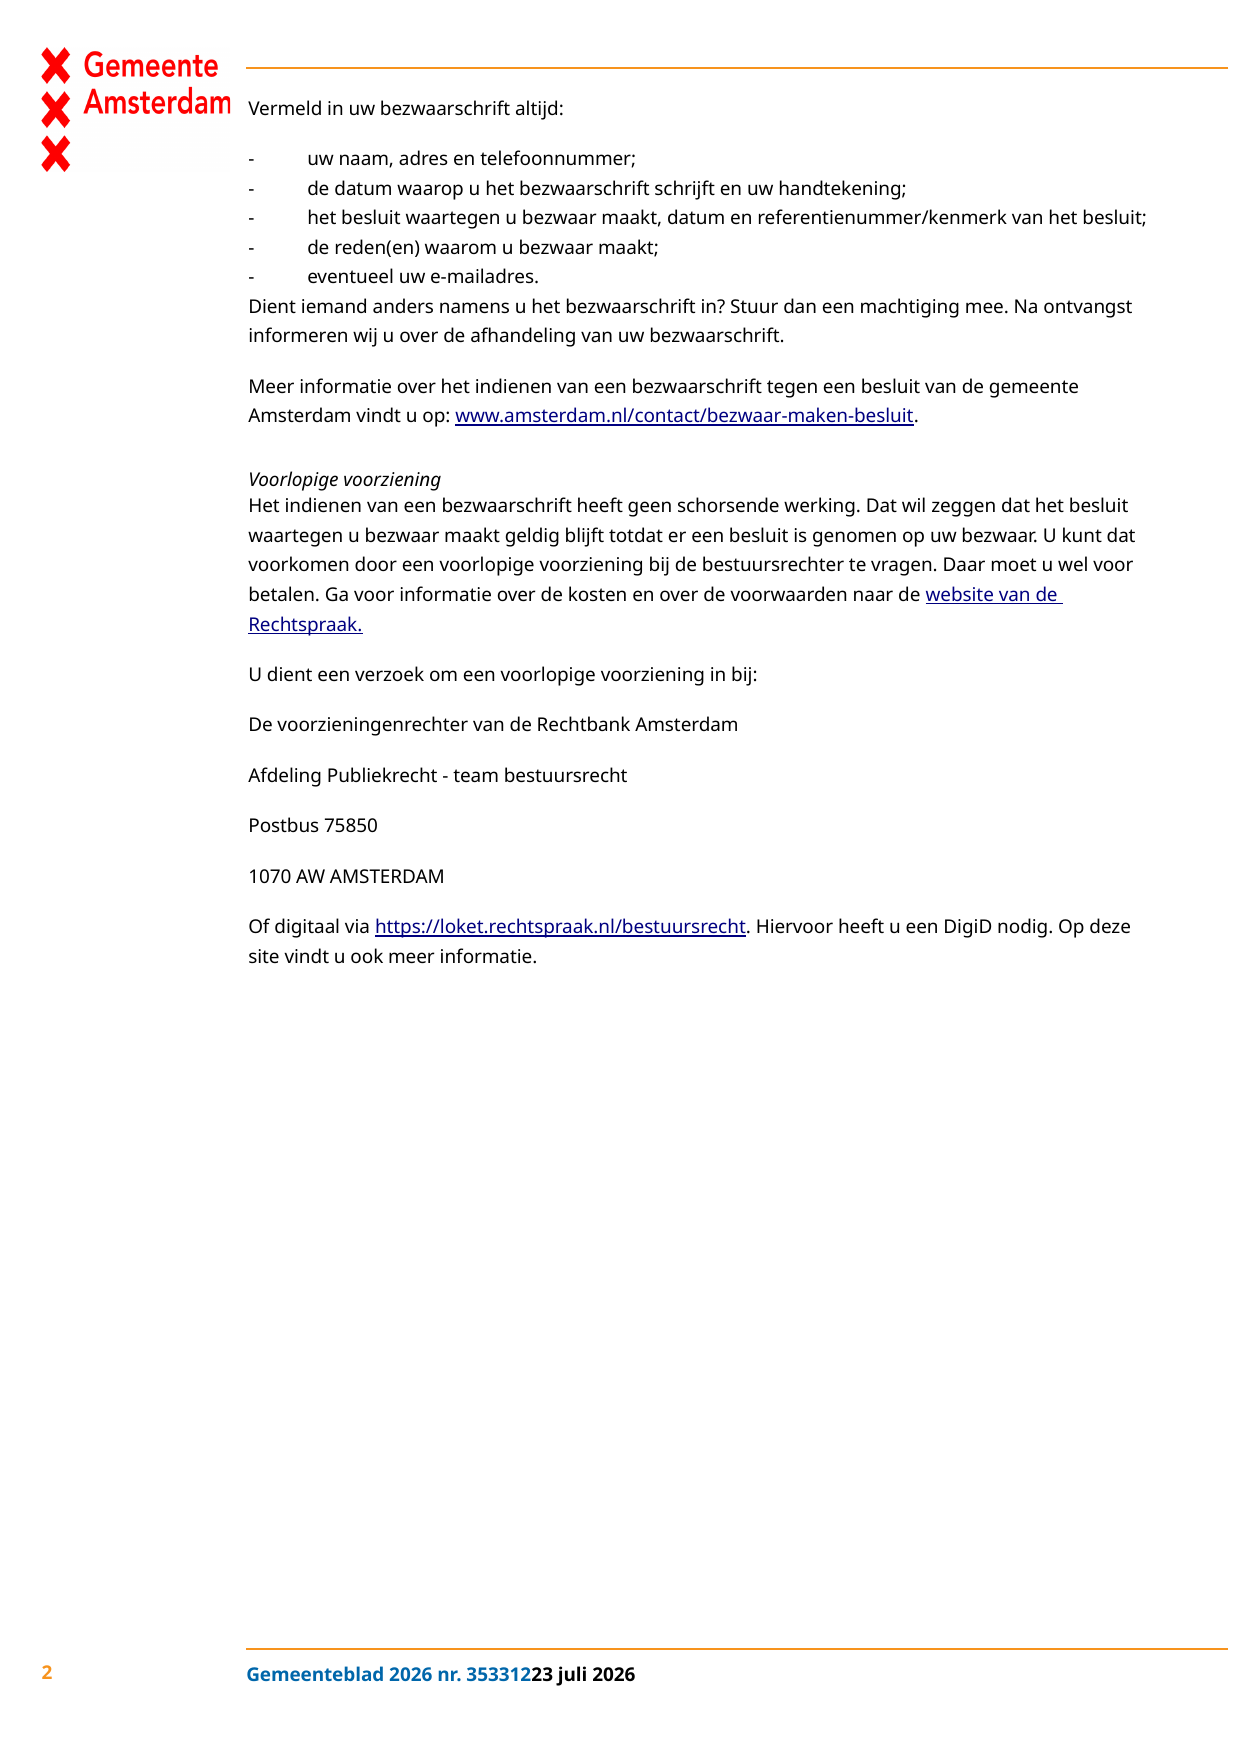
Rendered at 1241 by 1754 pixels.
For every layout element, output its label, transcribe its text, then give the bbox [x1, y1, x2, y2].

text Dient iemand anders namens u het bezwaarschrift in? Stuur dan een machtiging mee. Na ontvangst informeren wij u over de afhandeling van uw bezwaarschrift. [248, 293, 1152, 348]
text Het indienen van een bezwaarschrift heeft geen schorsende werking. Dat wil zeggen dat het besluit waartegen u bezwaar maakt geldig blijft totdat er een besluit is genomen op uw bezwaar. U kunt dat voorkomen door een voorlopige voorziening bij de bestuursrechter te vragen. Daar moet u wel voor betalen. Ga voor informatie over de kosten en over de voorwaarden naar de website van de Rechtspraak. [248, 492, 1152, 636]
list uw naam, adres en telefoonnummer; [248, 145, 1152, 171]
text Meer informatie over het indienen van een bezwaarschrift tegen een besluit van de gemeente Amsterdam vindt u op: www.amsterdam.nl/contact/bezwaar-maken-besluit. [248, 373, 1152, 428]
text Vermeld in uw bezwaarschrift altijd: [248, 95, 1152, 121]
list eventueel uw e-mailadres. [248, 263, 1152, 289]
list het besluit waartegen u bezwaar maakt, datum en referentienummer/kenmerk van het besluit; [248, 204, 1152, 230]
text Postbus 75850 [248, 812, 1152, 838]
text Voorlopige voorziening [248, 467, 1152, 492]
picture [41, 47, 231, 172]
list de datum waarop u het bezwaarschrift schrijft en uw handtekening; [248, 175, 1152, 201]
list de reden(en) waarom u bezwaar maakt; [248, 234, 1152, 260]
text Afdeling Publiekrecht - team bestuursrecht [248, 762, 1152, 788]
text Of digitaal via https://loket.rechtspraak.nl/bestuursrecht. Hiervoor heeft u een DigiD nodig. Op deze site vindt u ook meer informatie. [248, 913, 1152, 968]
text U dient een verzoek om een voorlopige voorziening in bij: [248, 661, 1152, 687]
text De voorzieningenrechter van de Rechtbank Amsterdam [248, 712, 1152, 737]
text 1070 AW AMSTERDAM [248, 863, 1152, 888]
